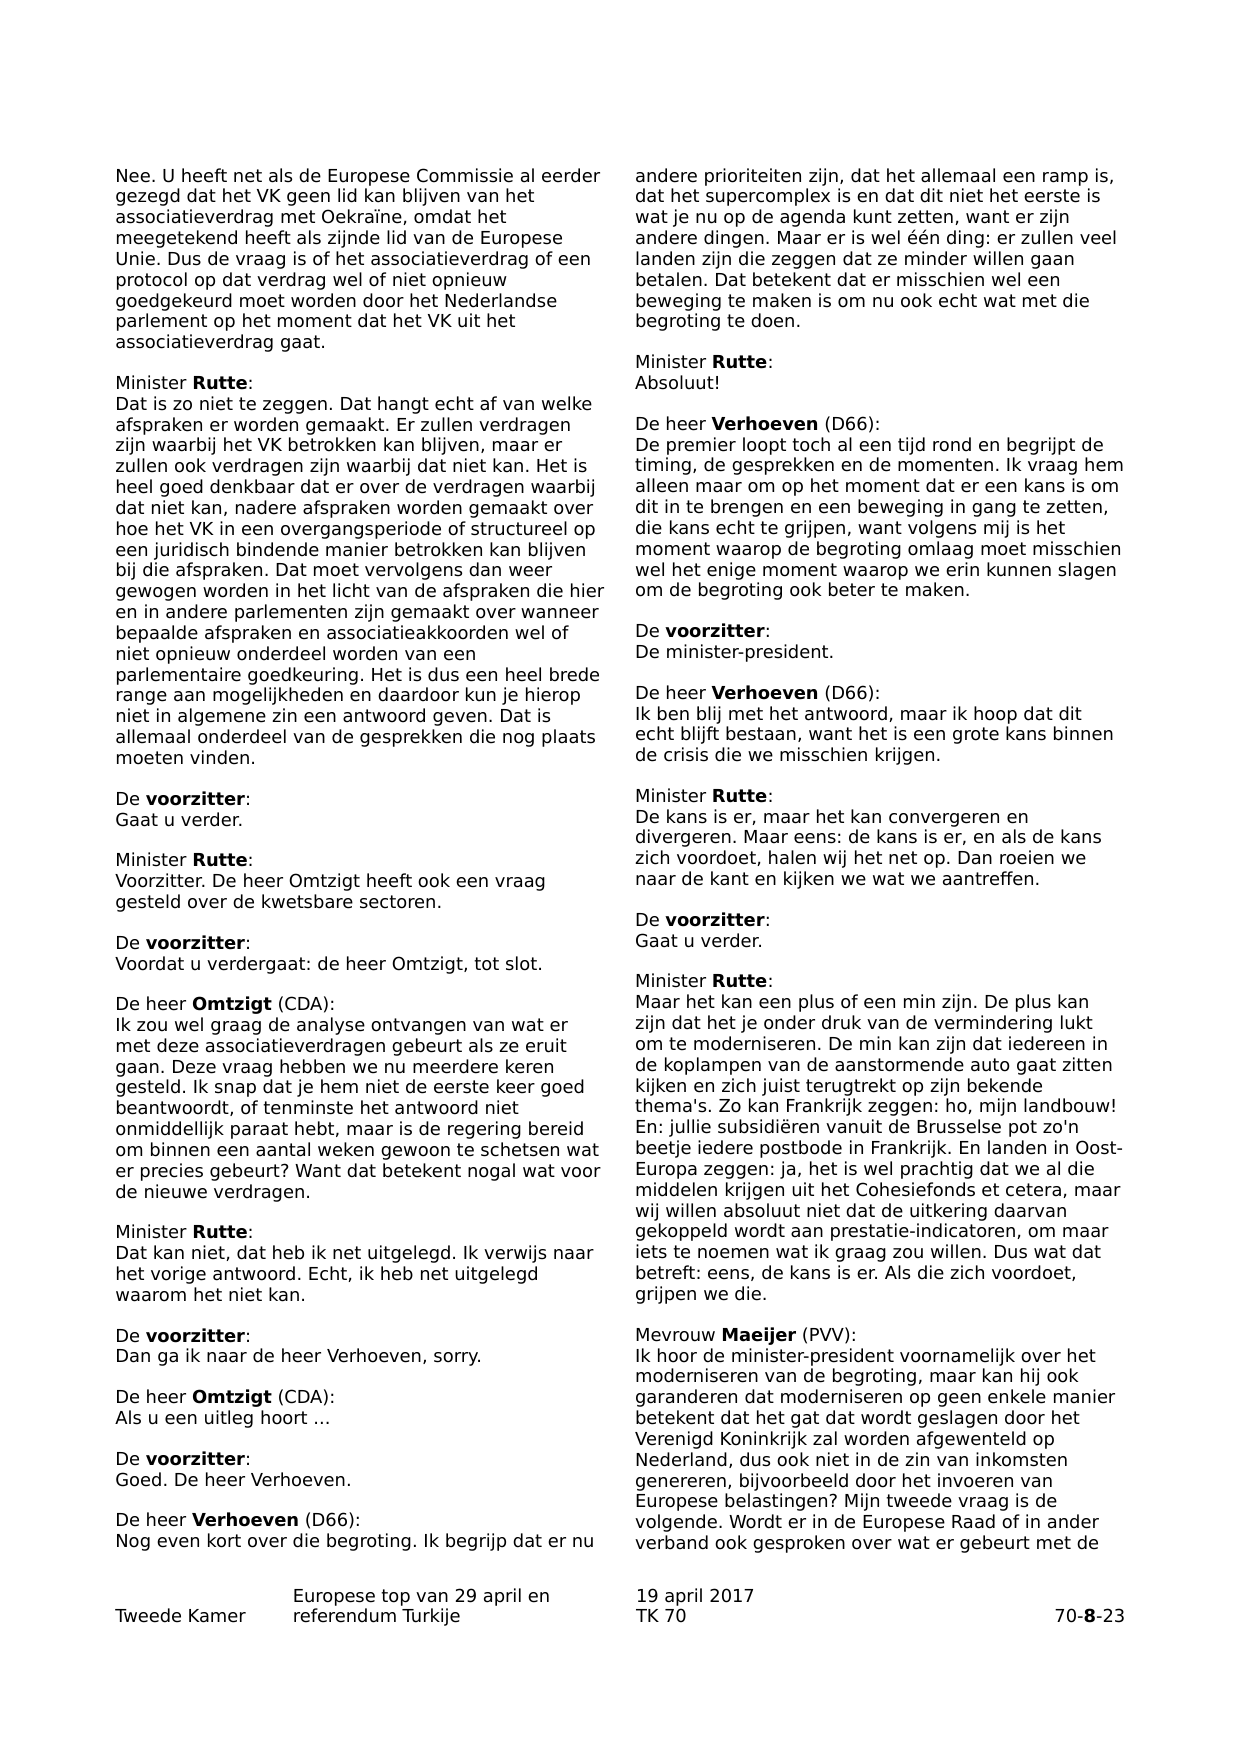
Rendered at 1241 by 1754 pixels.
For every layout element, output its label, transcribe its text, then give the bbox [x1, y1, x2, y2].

text Minister Rutte: [635, 352, 1125, 373]
text Gaat u verder. [115, 809, 605, 830]
text De heer Verhoeven (D66): [635, 413, 1125, 434]
text Minister Rutte: [115, 850, 605, 871]
text De heer Omtzigt (CDA): [115, 1387, 605, 1408]
text Nee. U heeft net als de Europese Commissie al eerder gezegd dat het VK geen lid kan blijven van het associatieverdrag met Oekraïne, omdat het meegetekend heeft als zijnde lid van de Europese Unie. Dus de vraag is of het associatieverdrag of een protocol op dat verdrag wel of niet opnieuw goedgekeurd moet worden door het Nederlandse parlement op het moment dat het VK uit het associatieverdrag gaat. [115, 165, 605, 353]
text Mevrouw Maeijer (PVV): [635, 1324, 1125, 1345]
text Absoluut! [635, 373, 1125, 393]
text De minister-president. [635, 642, 1125, 662]
text De voorzitter: [115, 932, 605, 953]
text Dat kan niet, dat heb ik net uitgelegd. Ik verwijs naar het vorige antwoord. Echt, ik heb net uitgelegd waarom het niet kan. [115, 1243, 605, 1306]
text Dat is zo niet te zeggen. Dat hangt echt af van welke afspraken er worden gemaakt. Er zullen verdragen zijn waarbij het VK betrokken kan blijven, maar er zullen ook verdragen zijn waarbij dat niet kan. Het is heel goed denkbaar dat er over de verdragen waarbij dat niet kan, nadere afspraken worden gemaakt over hoe het VK in een overgangsperiode of structureel op een juridisch bindende manier betrokken kan blijven bij die afspraken. Dat moet vervolgens dan weer gewogen worden in het licht van de afspraken die hier en in andere parlementen zijn gemaakt over wanneer bepaalde afspraken en associatieakkoorden wel of niet opnieuw onderdeel worden van een parlementaire goedkeuring. Het is dus een heel brede range aan mogelijkheden en daardoor kun je hierop niet in algemene zin een antwoord geven. Dat is allemaal onderdeel van de gesprekken die nog plaats moeten vinden. [115, 393, 605, 768]
text Goed. De heer Verhoeven. [115, 1469, 605, 1490]
text Minister Rutte: [115, 1222, 605, 1243]
text De voorzitter: [635, 621, 1125, 642]
text Minister Rutte: [635, 786, 1125, 806]
text Minister Rutte: [115, 373, 605, 393]
text Ik hoor de minister-president voornamelijk over het moderniseren van de begroting, maar kan hij ook garanderen dat moderniseren op geen enkele manier betekent dat het gat dat wordt geslagen door het Verenigd Koninkrijk zal worden afgewenteld op Nederland, dus ook niet in de zin van inkomsten genereren, bijvoorbeeld door het invoeren van Europese belastingen? Mijn tweede vraag is de volgende. Wordt er in de Europese Raad of in ander verband ook gesproken over wat er gebeurt met de [635, 1345, 1125, 1554]
text Maar het kan een plus of een min zijn. De plus kan zijn dat het je onder druk van de vermindering lukt om te moderniseren. De min kan zijn dat iedereen in de koplampen van de aanstormende auto gaat zitten kijken en zich juist terugtrekt op zijn bekende thema's. Zo kan Frankrijk zeggen: ho, mijn landbouw! En: jullie subsidiëren vanuit de Brusselse pot zo'n beetje iedere postbode in Frankrijk. En landen in Oost-Europa zeggen: ja, het is wel prachtig dat we al die middelen krijgen uit het Cohesiefonds et cetera, maar wij willen absoluut niet dat de uitkering daarvan gekoppeld wordt aan prestatie-indicatoren, om maar iets te noemen wat ik graag zou willen. Dus wat dat betreft: eens, de kans is er. Als die zich voordoet, grijpen we die. [635, 992, 1125, 1304]
text De heer Verhoeven (D66): [115, 1510, 605, 1531]
text De voorzitter: [115, 1326, 605, 1346]
text andere prioriteiten zijn, dat het allemaal een ramp is, dat het supercomplex is en dat dit niet het eerste is wat je nu op de agenda kunt zetten, want er zijn andere dingen. Maar er is wel één ding: er zullen veel landen zijn die zeggen dat ze minder willen gaan betalen. Dat betekent dat er misschien wel een beweging te maken is om nu ook echt wat met die begroting te doen. [635, 165, 1125, 332]
text De voorzitter: [115, 788, 605, 809]
text Minister Rutte: [635, 971, 1125, 992]
text De heer Verhoeven (D66): [635, 682, 1125, 703]
text De kans is er, maar het kan convergeren en divergeren. Maar eens: de kans is er, en als de kans zich voordoet, halen wij het net op. Dan roeien we naar de kant en kijken we wat we aantreffen. [635, 806, 1125, 890]
text Als u een uitleg hoort ... [115, 1408, 605, 1429]
text De voorzitter: [115, 1449, 605, 1469]
text Voordat u verdergaat: de heer Omtzigt, tot slot. [115, 953, 605, 974]
text Nog even kort over die begroting. Ik begrijp dat er nu [115, 1531, 605, 1552]
text Voorzitter. De heer Omtzigt heeft ook een vraag gesteld over de kwetsbare sectoren. [115, 871, 605, 912]
text De voorzitter: [635, 910, 1125, 931]
text De premier loopt toch al een tijd rond en begrijpt de timing, de gesprekken en de momenten. Ik vraag hem alleen maar om op het moment dat er een kans is om dit in te brengen en een beweging in gang te zetten, die kans echt te grijpen, want volgens mij is het moment waarop de begroting omlaag moet misschien wel het enige moment waarop we erin kunnen slagen om de begroting ook beter te maken. [635, 434, 1125, 601]
text Ik ben blij met het antwoord, maar ik hoop dat dit echt blijft bestaan, want het is een grote kans binnen de crisis die we misschien krijgen. [635, 703, 1125, 766]
text Ik zou wel graag de analyse ontvangen van wat er met deze associatieverdragen gebeurt als ze eruit gaan. Deze vraag hebben we nu meerdere keren gesteld. Ik snap dat je hem niet de eerste keer goed beantwoordt, of tenminste het antwoord niet onmiddellijk paraat hebt, maar is de regering bereid om binnen een aantal weken gewoon te schetsen wat er precies gebeurt? Want dat betekent nogal wat voor de nieuwe verdragen. [115, 1015, 605, 1202]
text Dan ga ik naar de heer Verhoeven, sorry. [115, 1346, 605, 1367]
text Gaat u verder. [635, 931, 1125, 951]
text De heer Omtzigt (CDA): [115, 994, 605, 1015]
